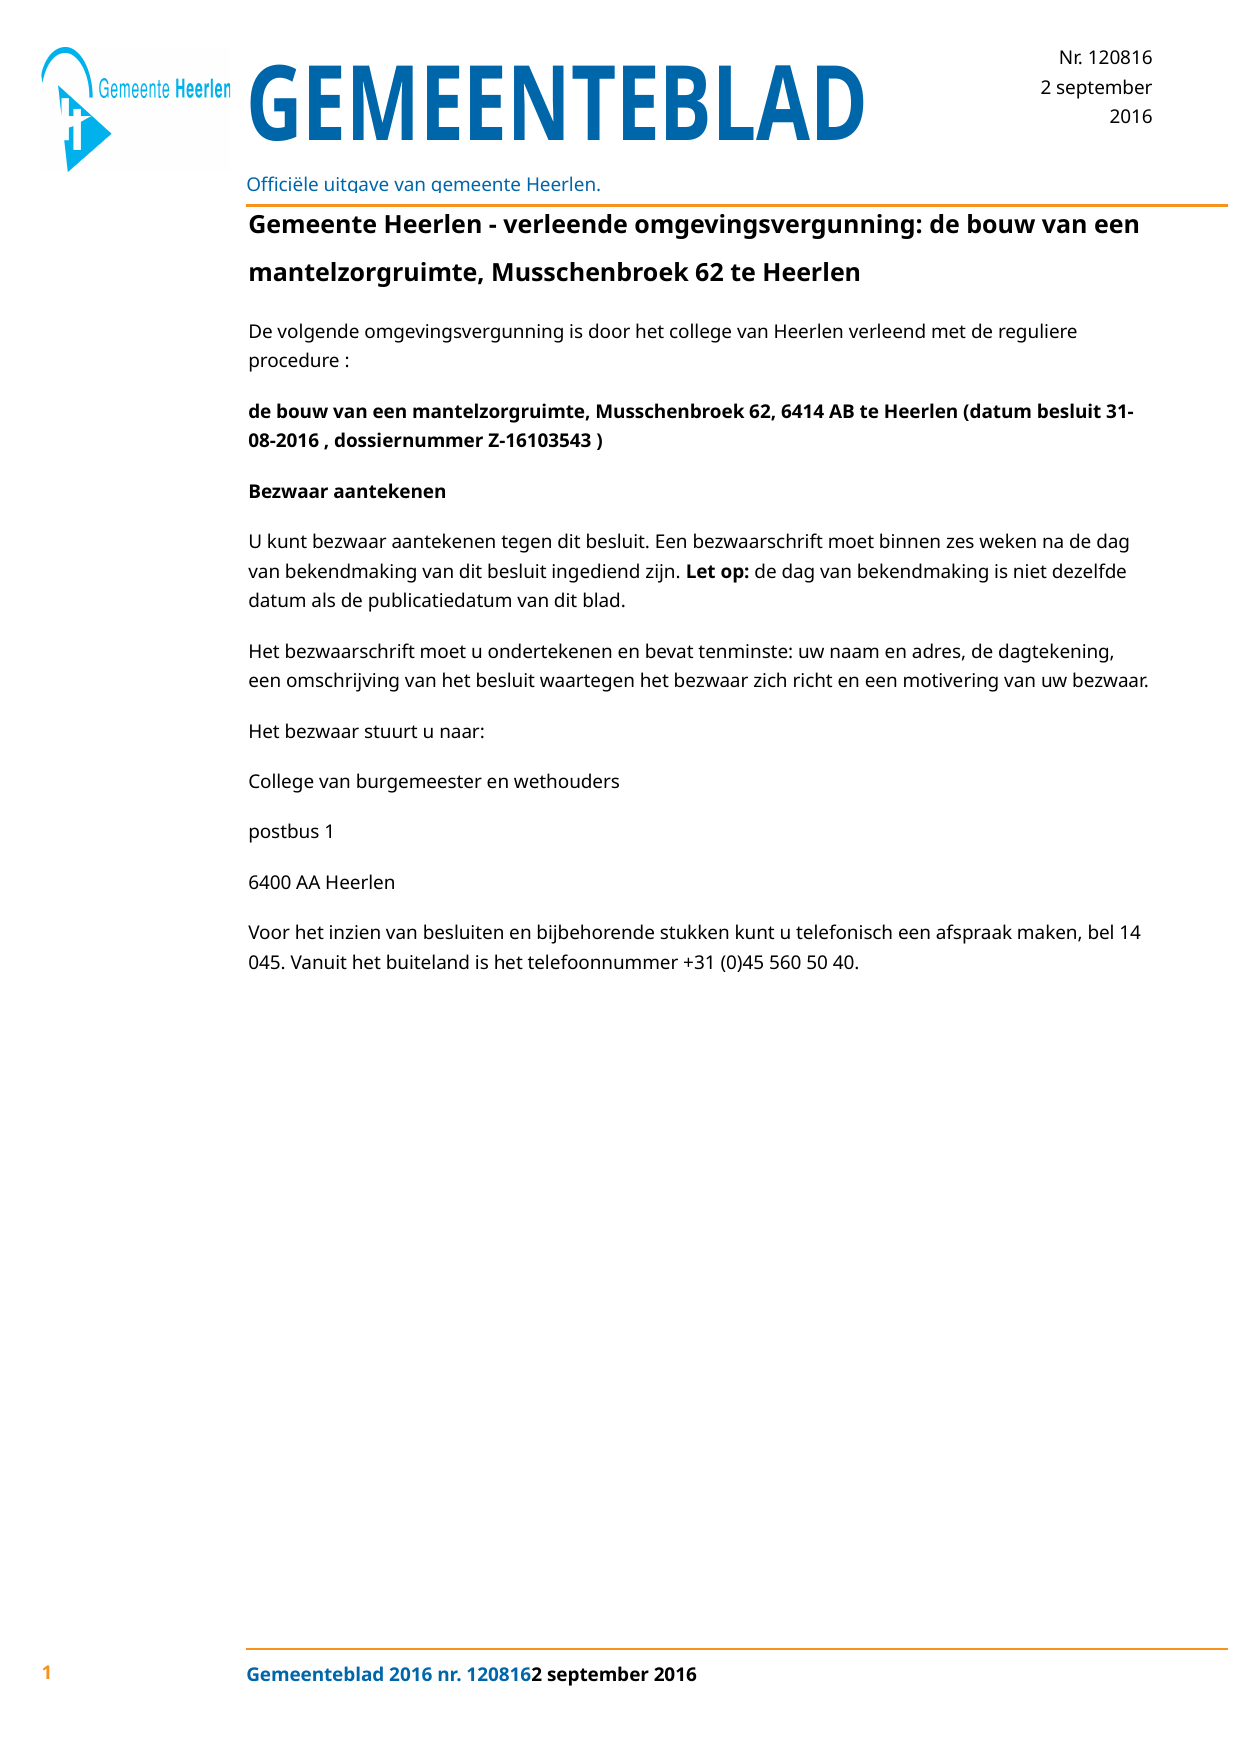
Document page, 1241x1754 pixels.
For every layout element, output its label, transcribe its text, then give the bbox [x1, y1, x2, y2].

text 6400 AA Heerlen [248, 869, 1152, 895]
text Het bezwaar stuurt u naar: [248, 718, 1152, 744]
text Gemeente Heerlen - verleende omgevingsvergunning: de bouw van een mantelzorgruimte, Musschenbroek 62 te Heerlen [248, 207, 1152, 288]
text Voor het inzien van besluiten en bijbehorende stukken kunt u telefonisch een afspraak maken, bel 14 045. Vanuit het buiteland is het telefoonnummer +31 (0)45 560 50 40. [248, 919, 1152, 975]
text de bouw van een mantelzorgruimte, Musschenbroek 62, 6414 AB te Heerlen (datum besluit 31-08-2016 , dossiernummer Z-16103543 ) [248, 398, 1152, 453]
text postbus 1 [248, 819, 1152, 844]
text College van burgemeester en wethouders [248, 768, 1152, 794]
text Het bezwaarschrift moet u ondertekenen en bevat tenminste: uw naam en adres, de dagtekening, een omschrijving van het besluit waartegen het bezwaar zich richt en een motivering van uw bezwaar. [248, 638, 1152, 693]
picture [41, 47, 58, 70]
text De volgende omgevingsvergunning is door het college van Heerlen verleend met de reguliere procedure : [248, 318, 1152, 373]
text Bezwaar aantekenen [248, 478, 1152, 504]
picture [41, 47, 231, 172]
text U kunt bezwaar aantekenen tegen dit besluit. Een bezwaarschrift moet binnen zes weken na de dag van bekendmaking van dit besluit ingediend zijn. Let op: de dag van bekendmaking is niet dezelfde datum als de publicatiedatum van dit blad. [248, 528, 1152, 613]
